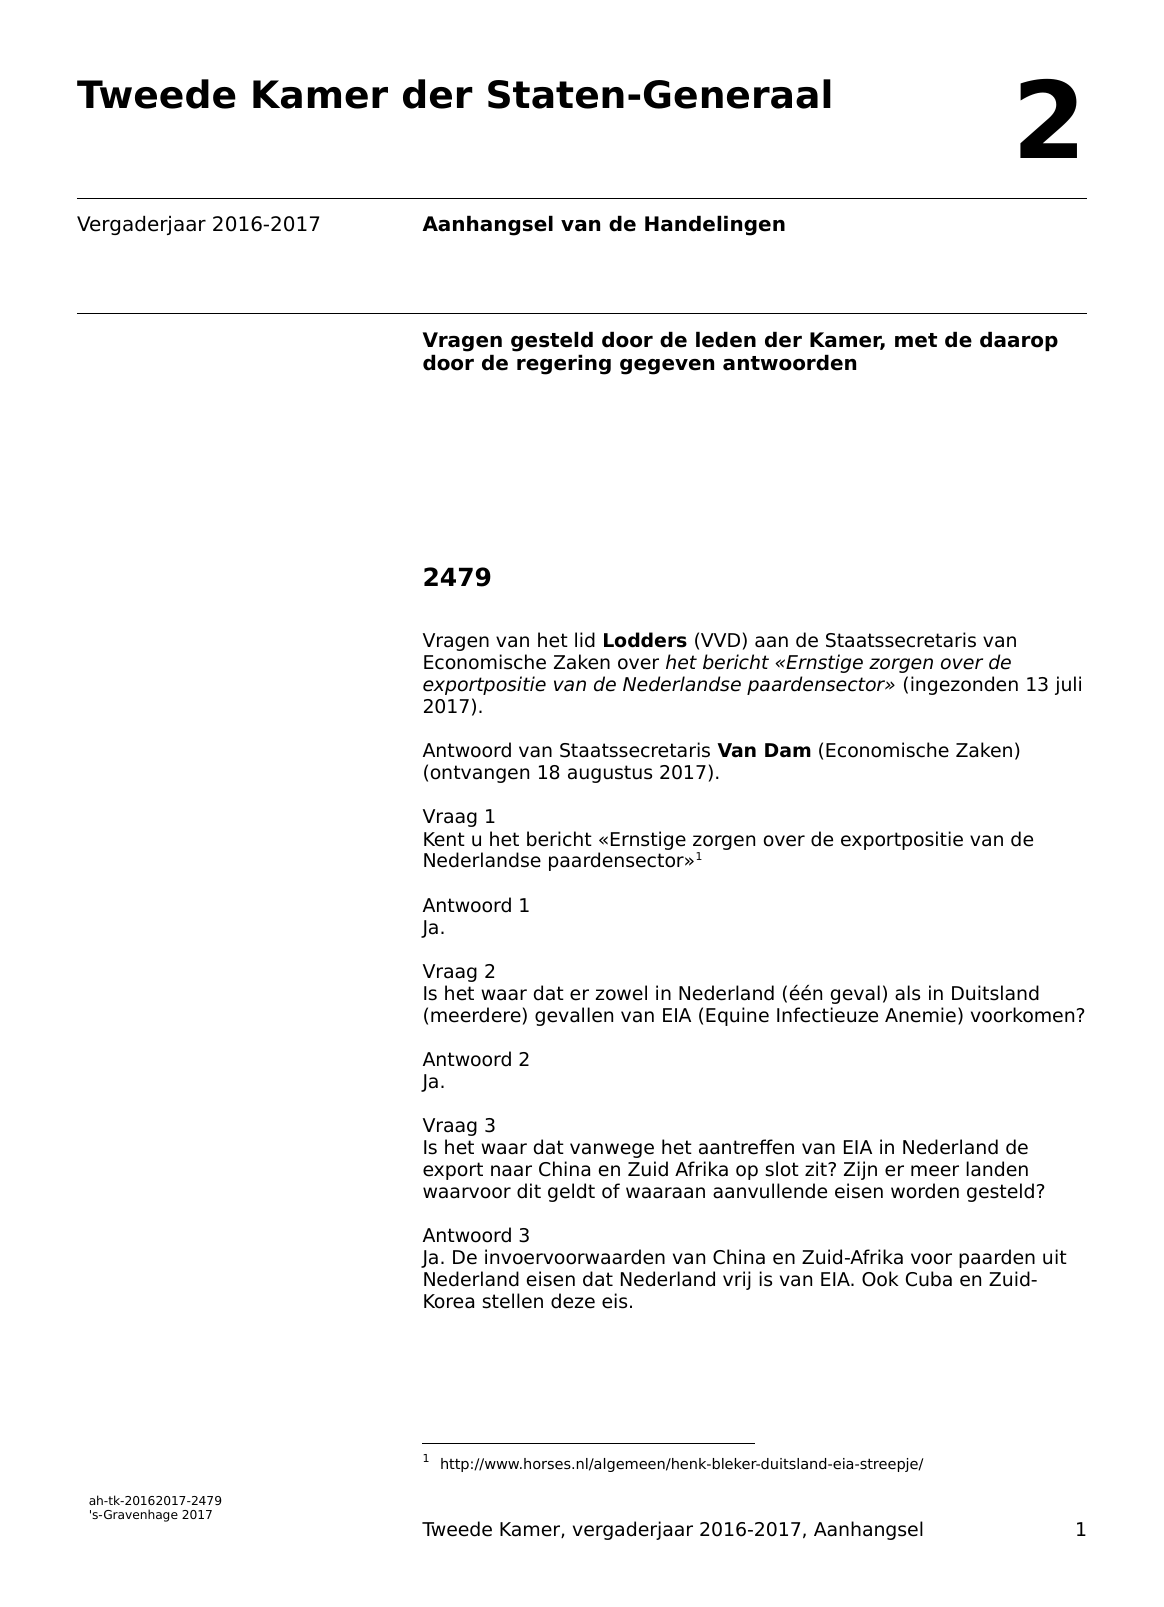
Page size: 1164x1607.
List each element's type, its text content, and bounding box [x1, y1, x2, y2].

table_cell Vragen gesteld door de leden der Kamer, met de daarop door de regering gegeven antwoorden [422, 314, 1087, 375]
text http://www.horses.nl/algemeen/henk-bleker-duitsland-eia-streepje/ [422, 1452, 1087, 1474]
text Kent u het bericht «Ernstige zorgen over de exportpositie van de Nederlandse paardensector» [422, 828, 1087, 872]
text Antwoord 3 [422, 1225, 1087, 1247]
text ah-tk-20162017-2479 [88, 1494, 323, 1508]
text Ja. [422, 917, 1087, 938]
text 's-Gravenhage 2017 [88, 1508, 323, 1522]
table_cell Aanhangsel van de Handelingen [422, 199, 1087, 313]
text Vraag 2 [422, 961, 1087, 983]
text 2479 [422, 563, 1087, 592]
text Antwoord 1 [422, 894, 1087, 917]
table_cell [77, 314, 422, 375]
text Vraag 1 [422, 806, 1087, 828]
text Ja. De invoervoorwaarden van China en Zuid-Afrika voor paarden uit Nederland eisen dat Nederland vrij is van EIA. Ook Cuba en Zuid-Korea stellen deze eis. [422, 1247, 1087, 1313]
text Vragen van het lid Lodders (VVD) aan de Staatssecretaris van Economische Zaken over het bericht «Ernstige zorgen over de exportpositie van de Nederlandse paardensector» (ingezonden 13 juli 2017). [422, 630, 1087, 718]
text Is het waar dat er zowel in Nederland (één geval) als in Duitsland (meerdere) gevallen van EIA (Equine Infectieuze Anemie) voorkomen? [422, 983, 1087, 1027]
text Vraag 3 [422, 1115, 1087, 1137]
table_header Tweede Kamer der Staten-Generaal [77, 59, 886, 198]
text Antwoord van Staatssecretaris Van Dam (Economische Zaken) (ontvangen 18 augustus 2017). [422, 740, 1087, 784]
text Ja. [422, 1071, 1087, 1093]
table_cell Vergaderjaar 2016-2017 [77, 199, 422, 313]
table_header 2 [886, 59, 1087, 198]
text Antwoord 2 [422, 1049, 1087, 1071]
text Is het waar dat vanwege het aantreffen van EIA in Nederland de export naar China en Zuid Afrika op slot zit? Zijn er meer landen waarvoor dit geldt of waaraan aanvullende eisen worden gesteld? [422, 1137, 1087, 1203]
